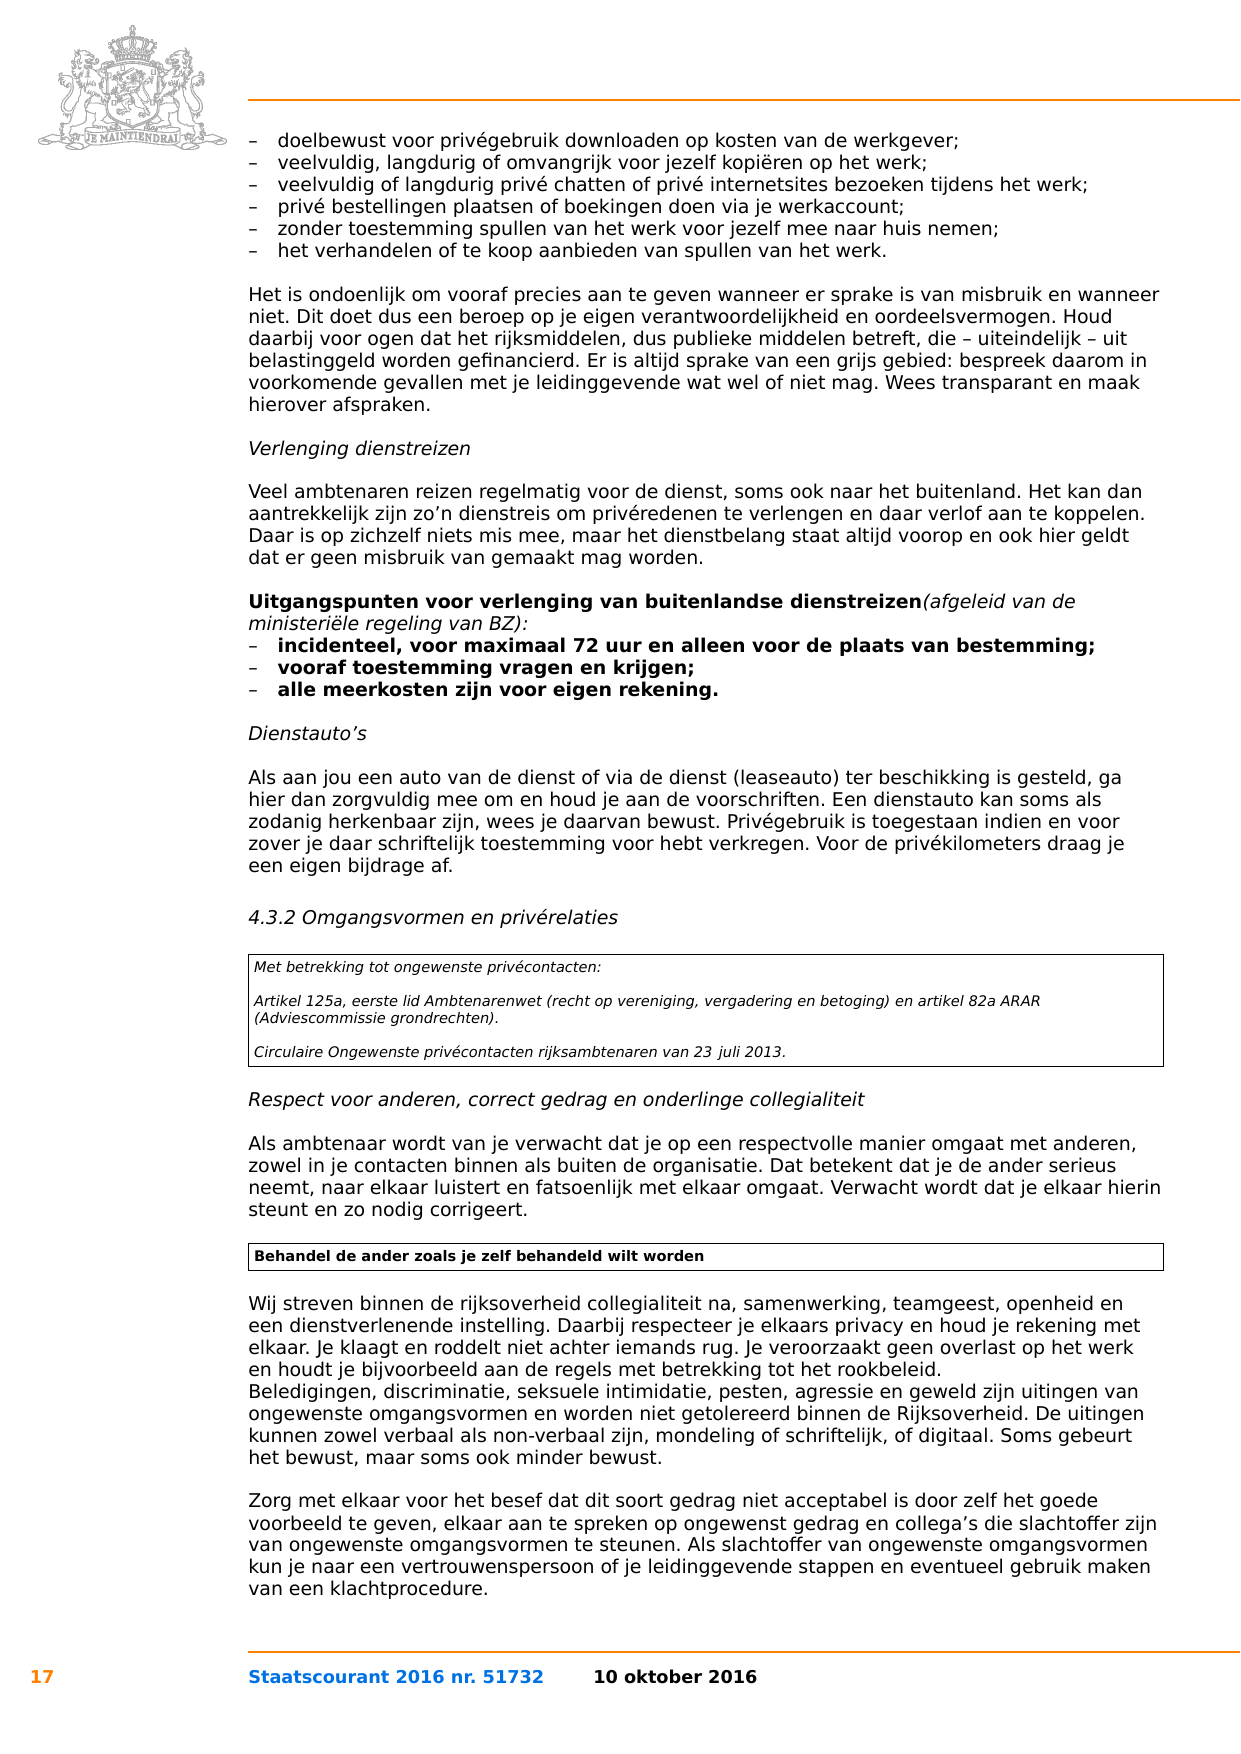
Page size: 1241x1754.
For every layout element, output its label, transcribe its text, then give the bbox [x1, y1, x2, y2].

text Zorg met elkaar voor het besef dat dit soort gedrag niet acceptabel is door zelf het goede voorbeeld te geven, elkaar aan te spreken op ongewenst gedrag en collega’s die slachtoffer zijn van ongewenste omgangsvormen te steunen. Als slachtoffer van ongewenste omgangsvormen kun je naar een vertrouwenspersoon of je leidinggevende stappen en eventueel gebruik maken van een klachtprocedure. [248, 1490, 1163, 1600]
picture [38, 25, 227, 150]
text – incidenteel, voor maximaal 72 uur en alleen voor de plaats van bestemming; [248, 635, 1163, 657]
text – het verhandelen of te koop aanbieden van spullen van het werk. [248, 240, 1163, 262]
subtitle Verlenging dienstreizen [248, 437, 1163, 459]
text – vooraf toestemming vragen en krijgen; [248, 657, 1163, 679]
text – zonder toestemming spullen van het werk voor jezelf mee naar huis nemen; [248, 218, 1163, 240]
text Wij streven binnen de rijksoverheid collegialiteit na, samenwerking, teamgeest, openheid en een dienstverlenende instelling. Daarbij respecteer je elkaars privacy en houd je rekening met elkaar. Je klaagt en roddelt niet achter iemands rug. Je veroorzaakt geen overlast op het werk en houdt je bijvoorbeeld aan de regels met betrekking tot het rookbeleid. [248, 1293, 1163, 1381]
table_header Behandel de ander zoals je zelf behandeld wilt worden [249, 1244, 1163, 1270]
subtitle Respect voor anderen, correct gedrag en onderlinge collegialiteit [248, 1089, 1163, 1111]
text – alle meerkosten zijn voor eigen rekening. [248, 679, 1163, 701]
text – veelvuldig of langdurig privé chatten of privé internetsites bezoeken tijdens het werk; [248, 174, 1163, 196]
text Beledigingen, discriminatie, seksuele intimidatie, pesten, agressie en geweld zijn uitingen van ongewenste omgangsvormen en worden niet getolereerd binnen de Rijksoverheid. De uitingen kunnen zowel verbaal als non-verbaal zijn, mondeling of schriftelijk, of digitaal. Soms gebeurt het bewust, maar soms ook minder bewust. [248, 1381, 1163, 1468]
table_cell [249, 976, 1163, 993]
text – veelvuldig, langdurig of omvangrijk voor jezelf kopiëren op het werk; [248, 152, 1163, 174]
table_cell [249, 1027, 1163, 1044]
text Als aan jou een auto van de dienst of via de dienst (leaseauto) ter beschikking is gesteld, ga hier dan zorgvuldig mee om en houd je aan de voorschriften. Een dienstauto kan soms als zodanig herkenbaar zijn, wees je daarvan bewust. Privégebruik is toegestaan indien en voor zover je daar schriftelijk toestemming voor hebt verkregen. Voor de privékilometers draag je een eigen bijdrage af. [248, 767, 1163, 877]
text Als ambtenaar wordt van je verwacht dat je op een respectvolle manier omgaat met anderen, zowel in je contacten binnen als buiten de organisatie. Dat betekent dat je de ander serieus neemt, naar elkaar luistert en fatsoenlijk met elkaar omgaat. Verwacht wordt dat je elkaar hierin steunt en zo nodig corrigeert. [248, 1133, 1163, 1221]
text Veel ambtenaren reizen regelmatig voor de dienst, soms ook naar het buitenland. Het kan dan aantrekkelijk zijn zo’n dienstreis om privéredenen te verlengen en daar verlof aan te koppelen. Daar is op zichzelf niets mis mee, maar het dienstbelang staat altijd voorop en ook hier geldt dat er geen misbruik van gemaakt mag worden. [248, 481, 1163, 569]
subtitle 4.3.2 Omgangsvormen en privérelaties [248, 907, 1163, 928]
text Het is ondoenlijk om vooraf precies aan te geven wanneer er sprake is van misbruik en wanneer niet. Dit doet dus een beroep op je eigen verantwoordelijkheid en oordeelsvermogen. Houd daarbij voor ogen dat het rijksmiddelen, dus publieke middelen betreft, die – uiteindelijk – uit belastinggeld worden gefinancierd. Er is altijd sprake van een grijs gebied: bespreek daarom in voorkomende gevallen met je leidinggevende wat wel of niet mag. Wees transparant en maak hierover afspraken. [248, 284, 1163, 416]
text – doelbewust voor privégebruik downloaden op kosten van de werkgever; [248, 130, 1163, 152]
subtitle Dienstauto’s [248, 723, 1163, 745]
text Uitgangspunten voor verlenging van buitenlandse dienstreizen(afgeleid van de ministeriële regeling van BZ): [248, 591, 1163, 635]
text – privé bestellingen plaatsen of boekingen doen via je werkaccount; [248, 196, 1163, 218]
table_header Met betrekking tot ongewenste privécontacten: [249, 955, 1163, 976]
table_cell Circulaire Ongewenste privécontacten rijksambtenaren van 23 juli 2013. [249, 1044, 1163, 1066]
table_cell Artikel 125a, eerste lid Ambtenarenwet (recht op vereniging, vergadering en betoging) en artikel 82a ARAR (Adviescommissie grondrechten). [249, 993, 1163, 1027]
